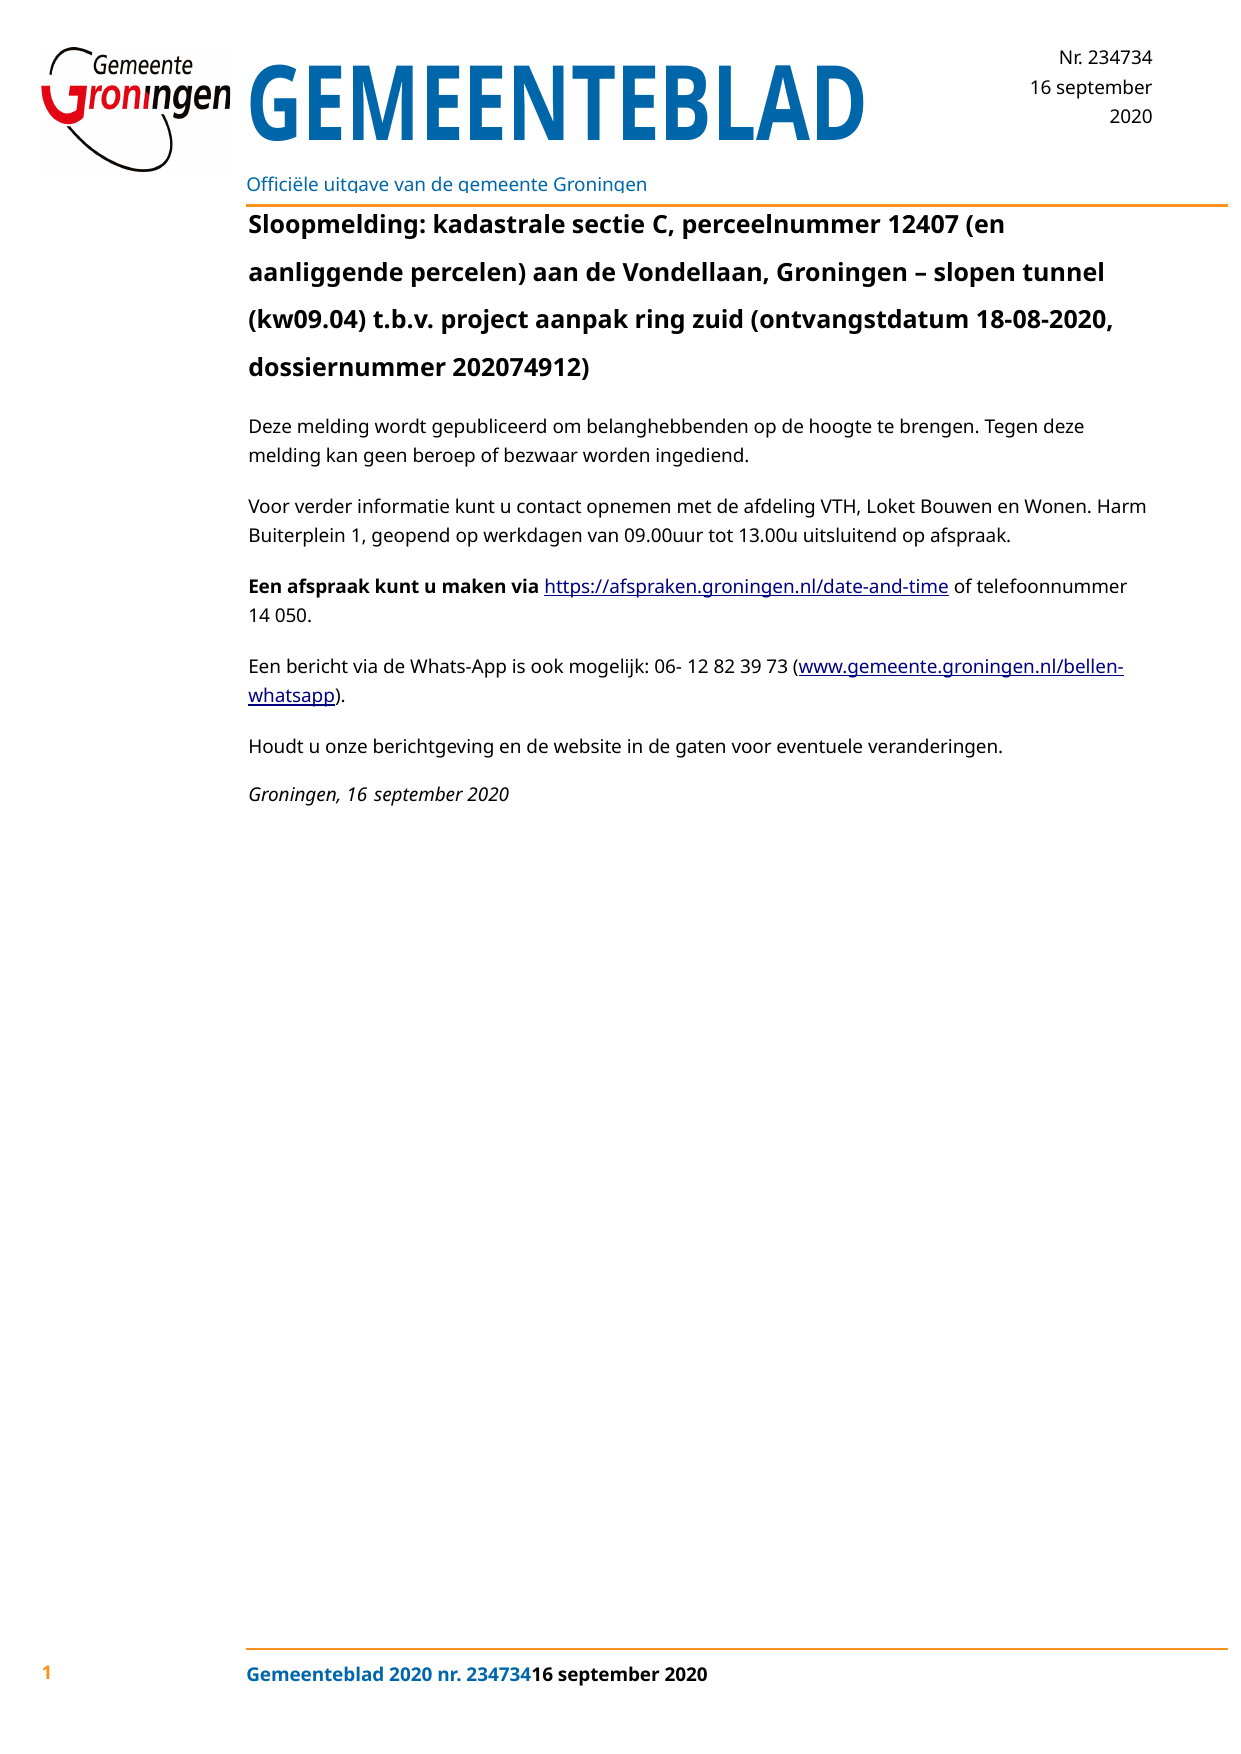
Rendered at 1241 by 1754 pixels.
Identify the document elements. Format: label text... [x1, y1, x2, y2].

text Sloopmelding: kadastrale sectie C, perceelnummer 12407 (en aanliggende percelen) aan de Vondellaan, Groningen – slopen tunnel (kw09.04) t.b.v. project aanpak ring zuid (ontvangstdatum 18-08-2020, dossiernummer 202074912) [248, 207, 1152, 384]
text Voor verder informatie kunt u contact opnemen met de afdeling VTH, Loket Bouwen en Wonen. Harm Buiterplein 1, geopend op werkdagen van 09.00uur tot 13.00u uitsluitend op afspraak. [248, 493, 1152, 548]
picture [41, 47, 231, 172]
text Deze melding wordt gepubliceerd om belanghebbenden op de hoogte te brengen. Tegen deze melding kan geen beroep of bezwaar worden ingediend. [248, 413, 1152, 468]
text Houdt u onze berichtgeving en de website in de gaten voor eventuele veranderingen. [248, 733, 1152, 759]
text Groningen, 16 september 2020 [248, 781, 1152, 807]
text Een afspraak kunt u maken via https://afspraken.groningen.nl/date-and-time of telefoonnummer 14 050. [248, 573, 1152, 628]
text Een bericht via de Whats-App is ook mogelijk: 06- 12 82 39 73 (www.gemeente.groningen.nl/bellen-whatsapp). [248, 653, 1152, 708]
